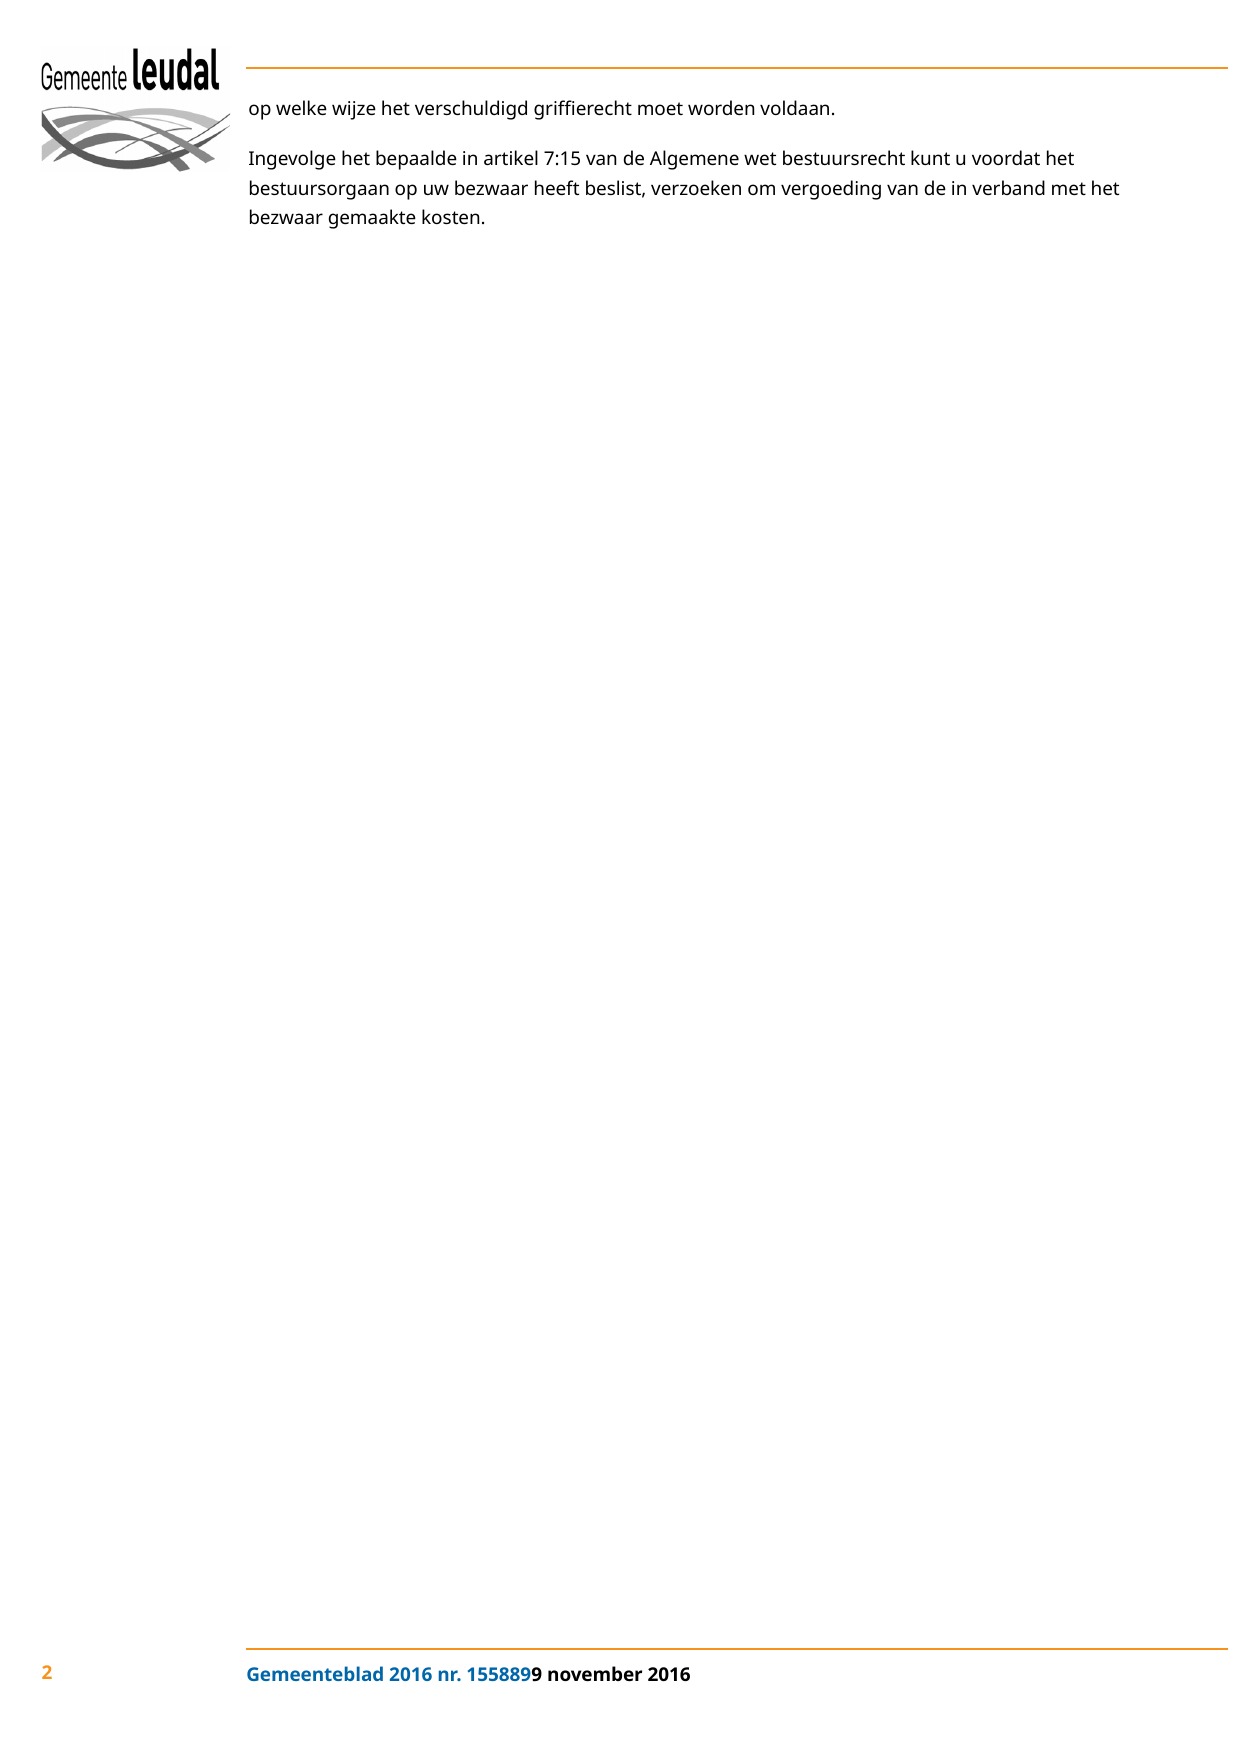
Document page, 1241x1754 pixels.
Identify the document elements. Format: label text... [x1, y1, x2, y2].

text op welke wijze het verschuldigd griffierecht moet worden voldaan. [248, 95, 1152, 121]
picture [41, 47, 231, 172]
text Ingevolge het bepaalde in artikel 7:15 van de Algemene wet bestuursrecht kunt u voordat het bestuursorgaan op uw bezwaar heeft beslist, verzoeken om vergoeding van de in verband met het bezwaar gemaakte kosten. [248, 145, 1152, 230]
